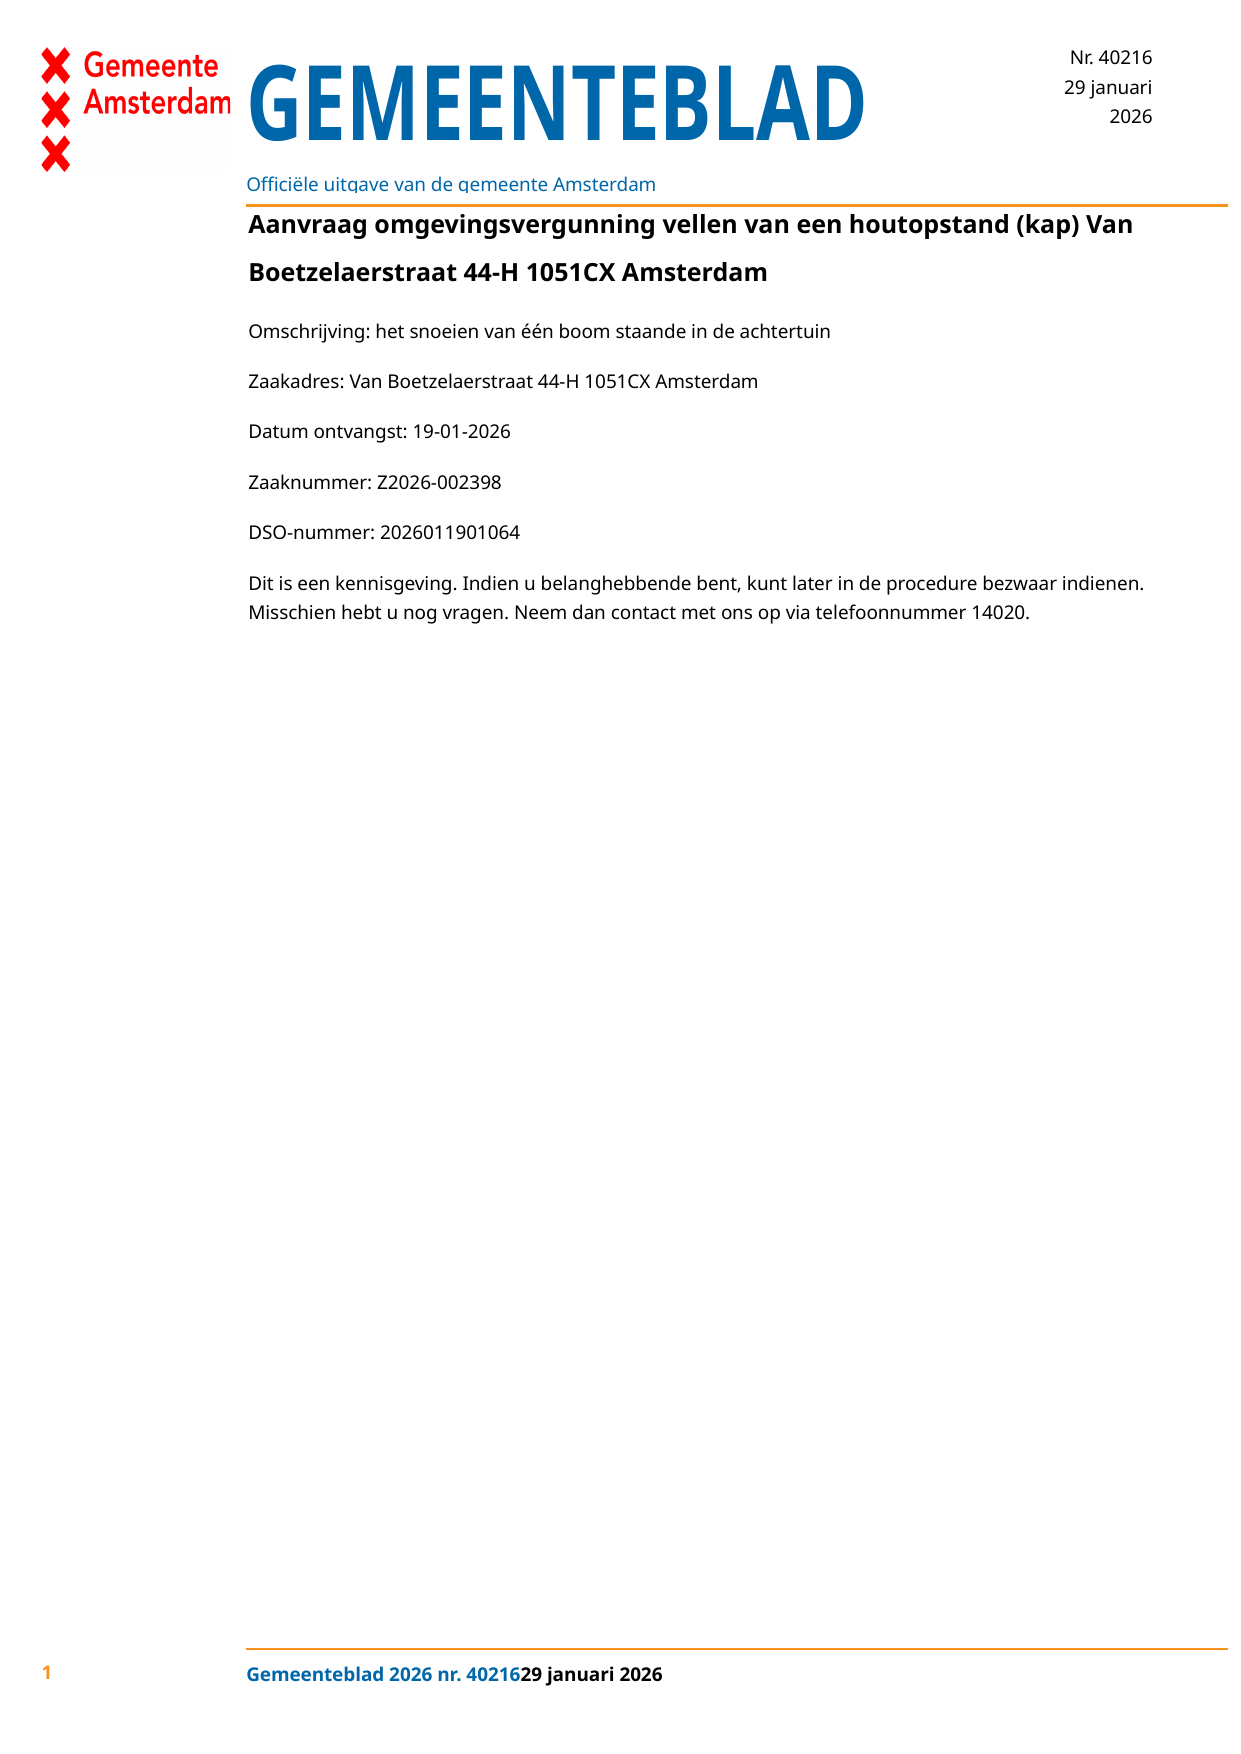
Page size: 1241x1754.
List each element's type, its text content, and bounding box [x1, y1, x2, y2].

picture [41, 47, 231, 172]
text Zaakadres: Van Boetzelaerstraat 44-H 1051CX Amsterdam [248, 368, 1152, 394]
text DSO-nummer: 2026011901064 [248, 519, 1152, 545]
text Aanvraag omgevingsvergunning vellen van een houtopstand (kap) Van Boetzelaerstraat 44-H 1051CX Amsterdam [248, 207, 1152, 288]
text Omschrijving: het snoeien van één boom staande in de achtertuin [248, 318, 1152, 344]
text Zaaknummer: Z2026-002398 [248, 469, 1152, 495]
text Datum ontvangst: 19-01-2026 [248, 419, 1152, 444]
text Dit is een kennisgeving. Indien u belanghebbende bent, kunt later in de procedure bezwaar indienen. Misschien hebt u nog vragen. Neem dan contact met ons op via telefoonnummer 14020. [248, 570, 1152, 625]
